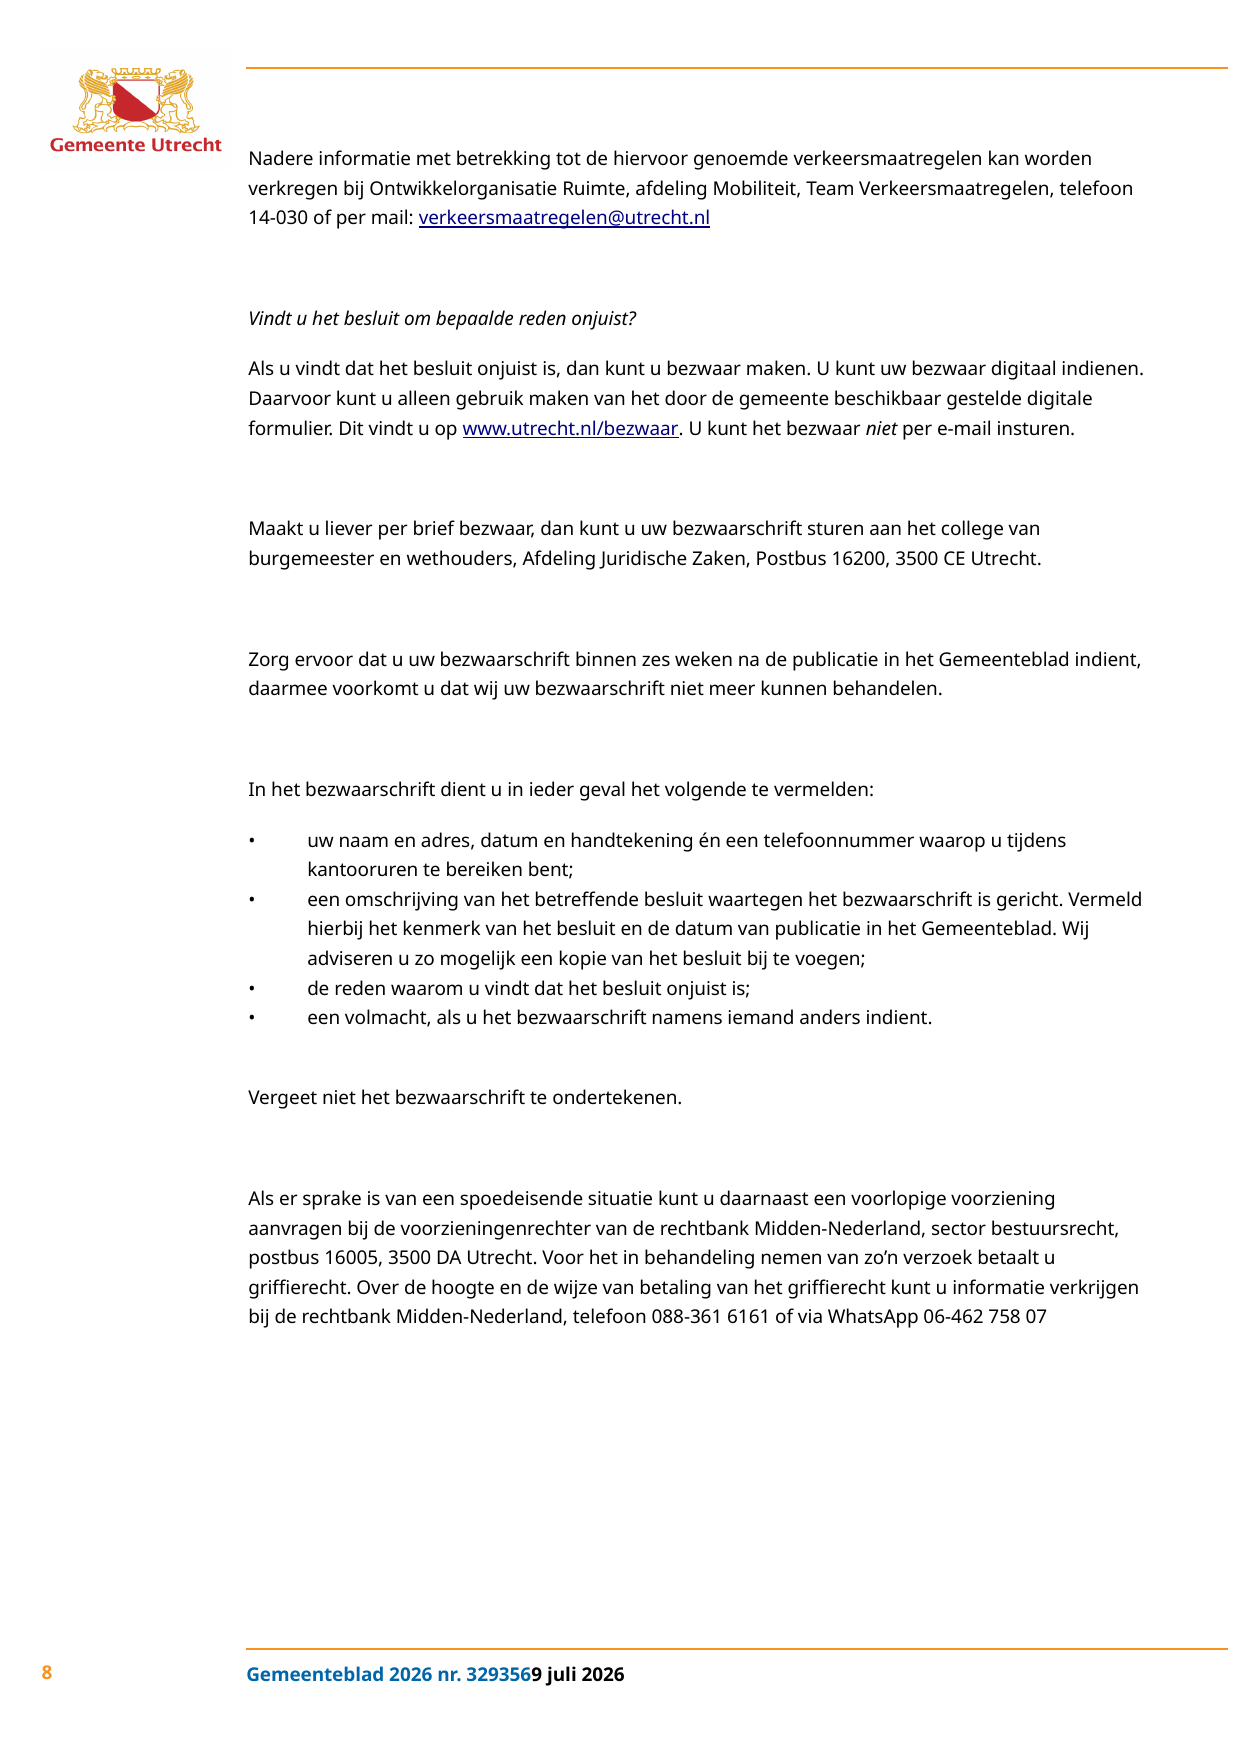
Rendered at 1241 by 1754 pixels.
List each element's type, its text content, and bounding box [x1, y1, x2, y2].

list een omschrijving van het betreffende besluit waartegen het bezwaarschrift is gericht. Vermeld hierbij het kenmerk van het besluit en de datum van publicatie in het Gemeenteblad. Wij adviseren u zo mogelijk een kopie van het besluit bij te voegen; [248, 886, 1152, 971]
text Zorg ervoor dat u uw bezwaarschrift binnen zes weken na de publicatie in het Gemeenteblad indient, daarmee voorkomt u dat wij uw bezwaarschrift niet meer kunnen behandelen. [248, 646, 1152, 701]
picture [41, 47, 231, 172]
text Vergeet niet het bezwaarschrift te ondertekenen. [248, 1084, 1152, 1110]
text Als er sprake is van een spoedeisende situatie kunt u daarnaast een voorlopige voorziening aanvragen bij de voorzieningenrechter van de rechtbank Midden-Nederland, sector bestuursrecht, postbus 16005, 3500 DA Utrecht. Voor het in behandeling nemen van zo’n verzoek betaalt u griffierecht. Over de hoogte en de wijze van betaling van het griffierecht kunt u informatie verkrijgen bij de rechtbank Midden-Nederland, telefoon 088-361 6161 of via WhatsApp 06-462 758 07 [248, 1185, 1152, 1329]
text Nadere informatie met betrekking tot de hiervoor genoemde verkeersmaatregelen kan worden verkregen bij Ontwikkelorganisatie Ruimte, afdeling Mobiliteit, Team Verkeersmaatregelen, telefoon 14-030 of per mail: verkeersmaatregelen@utrecht.nl [248, 145, 1152, 230]
list uw naam en adres, datum en handtekening én een telefoonnummer waarop u tijdens kantooruren te bereiken bent; [248, 827, 1152, 882]
list de reden waarom u vindt dat het besluit onjuist is; [248, 975, 1152, 1001]
text Als u vindt dat het besluit onjuist is, dan kunt u bezwaar maken. U kunt uw bezwaar digitaal indienen. Daarvoor kunt u alleen gebruik maken van het door de gemeente beschikbaar gestelde digitale formulier. Dit vindt u op www.utrecht.nl/bezwaar. U kunt het bezwaar niet per e-mail insturen. [248, 356, 1152, 441]
text Maakt u liever per brief bezwaar, dan kunt u uw bezwaarschrift sturen aan het college van burgemeester en wethouders, Afdeling Juridische Zaken, Postbus 16200, 3500 CE Utrecht. [248, 516, 1152, 571]
list een volmacht, als u het bezwaarschrift namens iemand anders indient. [248, 1004, 1152, 1030]
text Vindt u het besluit om bepaalde reden onjuist? [248, 305, 1152, 331]
text In het bezwaarschrift dient u in ieder geval het volgende te vermelden: [248, 776, 1152, 802]
